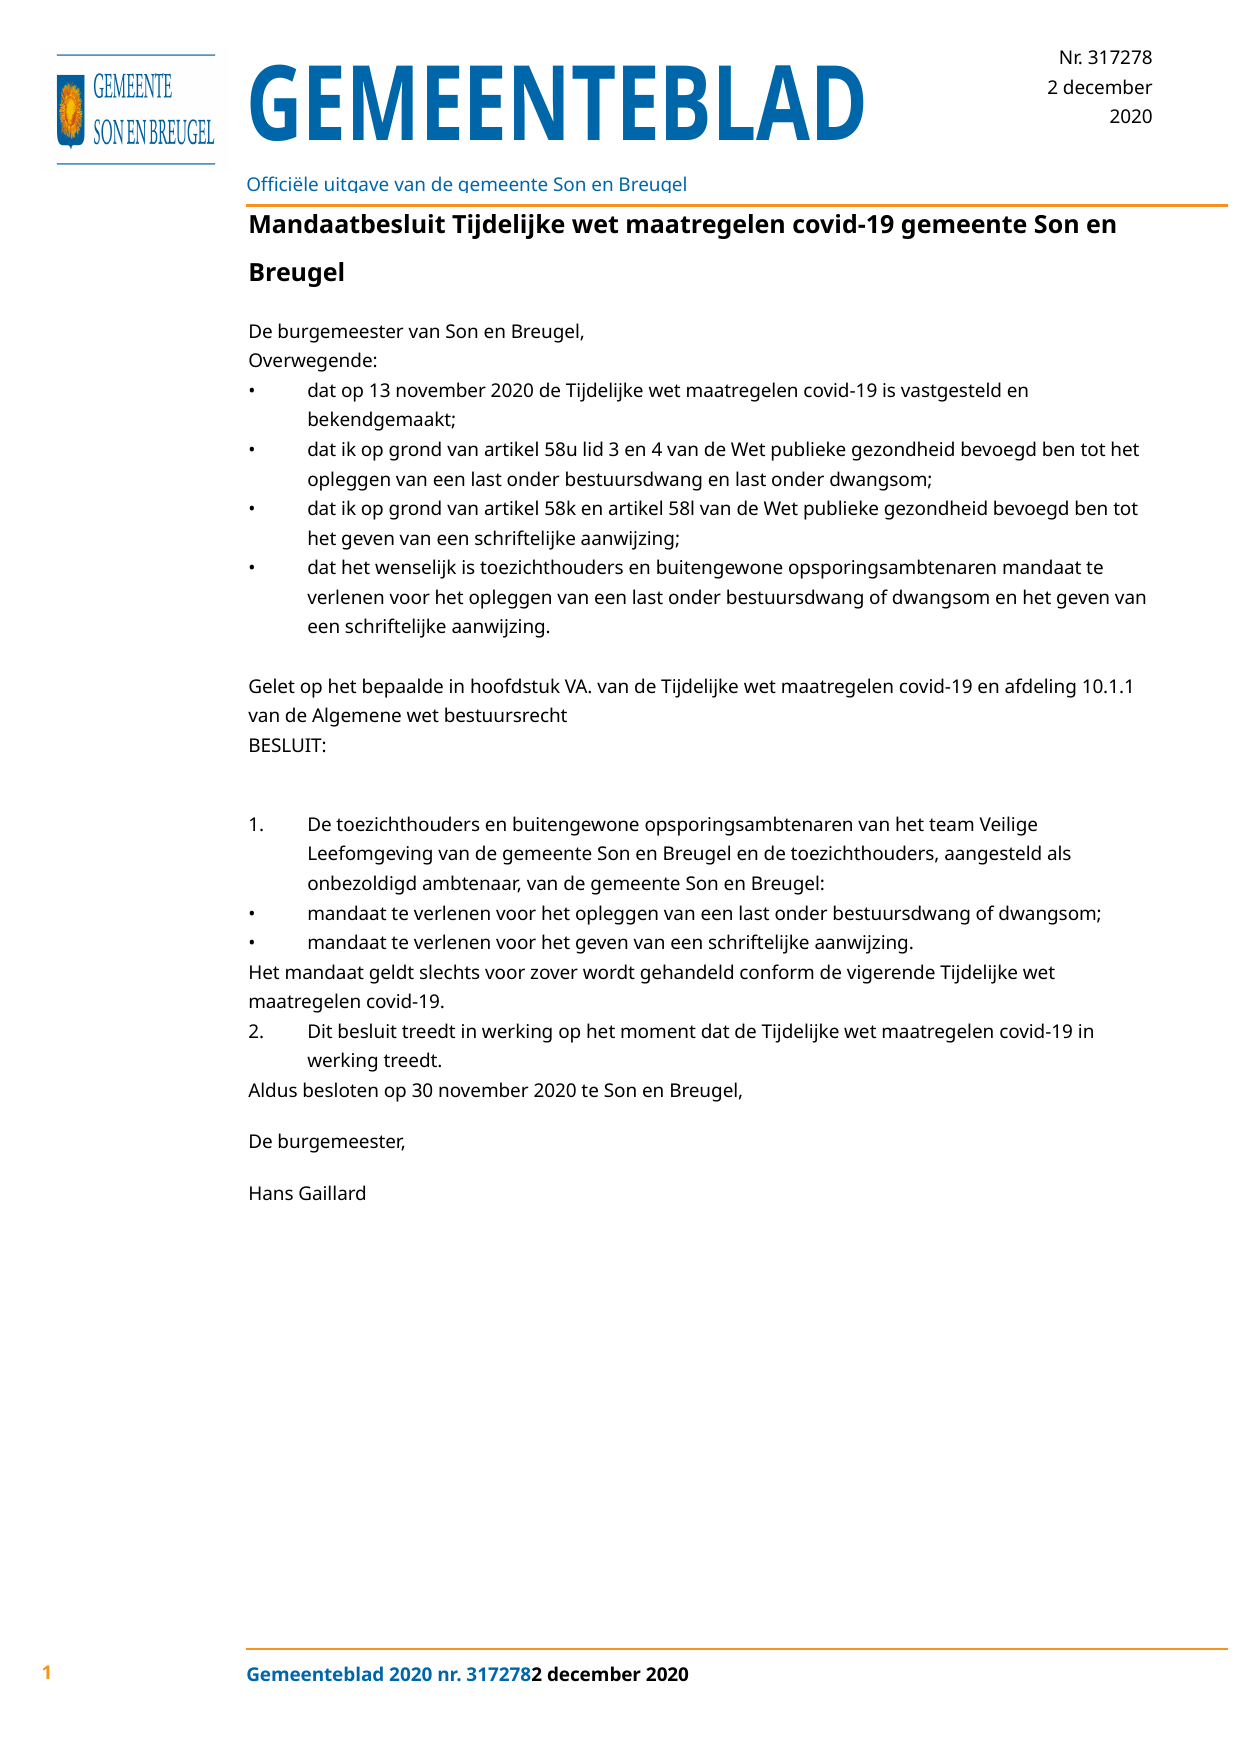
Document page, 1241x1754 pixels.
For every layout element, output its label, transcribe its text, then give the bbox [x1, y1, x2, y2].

list mandaat te verlenen voor het geven van een schriftelijke aanwijzing. [248, 929, 1152, 955]
text Mandaatbesluit Tijdelijke wet maatregelen covid-19 gemeente Son en Breugel [248, 207, 1152, 288]
text Hans Gaillard [248, 1180, 1152, 1206]
list mandaat te verlenen voor het opleggen van een last onder bestuursdwang of dwangsom; [248, 900, 1152, 925]
text Overwegende: [248, 347, 1152, 373]
text Aldus besloten op 30 november 2020 te Son en Breugel, [248, 1077, 1152, 1103]
list dat ik op grond van artikel 58u lid 3 en 4 van de Wet publieke gezondheid bevoegd ben tot het opleggen van een last onder bestuursdwang en last onder dwangsom; [248, 436, 1152, 492]
text Gelet op het bepaalde in hoofdstuk VA. van de Tijdelijke wet maatregelen covid-19 en afdeling 10.1.1 van de Algemene wet bestuursrecht [248, 673, 1152, 728]
text BESLUIT: [248, 732, 1152, 758]
text De burgemeester van Son en Breugel, [248, 318, 1152, 344]
list De toezichthouders en buitengewone opsporingsambtenaren van het team Veilige Leefomgeving van de gemeente Son en Breugel en de toezichthouders, aangesteld als onbezoldigd ambtenaar, van de gemeente Son en Breugel: [248, 811, 1152, 896]
list dat het wenselijk is toezichthouders en buitengewone opsporingsambtenaren mandaat te verlenen voor het opleggen van een last onder bestuursdwang of dwangsom en het geven van een schriftelijke aanwijzing. [248, 554, 1152, 639]
text Het mandaat geldt slechts voor zover wordt gehandeld conform de vigerende Tijdelijke wet maatregelen covid-19. [248, 959, 1152, 1014]
list dat ik op grond van artikel 58k en artikel 58l van de Wet publieke gezondheid bevoegd ben tot het geven van een schriftelijke aanwijzing; [248, 495, 1152, 551]
text De burgemeester, [248, 1129, 1152, 1154]
list dat op 13 november 2020 de Tijdelijke wet maatregelen covid-19 is vastgesteld en bekendgemaakt; [248, 377, 1152, 432]
list Dit besluit treedt in werking op het moment dat de Tijdelijke wet maatregelen covid-19 in werking treedt. [248, 1018, 1152, 1073]
picture [41, 47, 231, 172]
